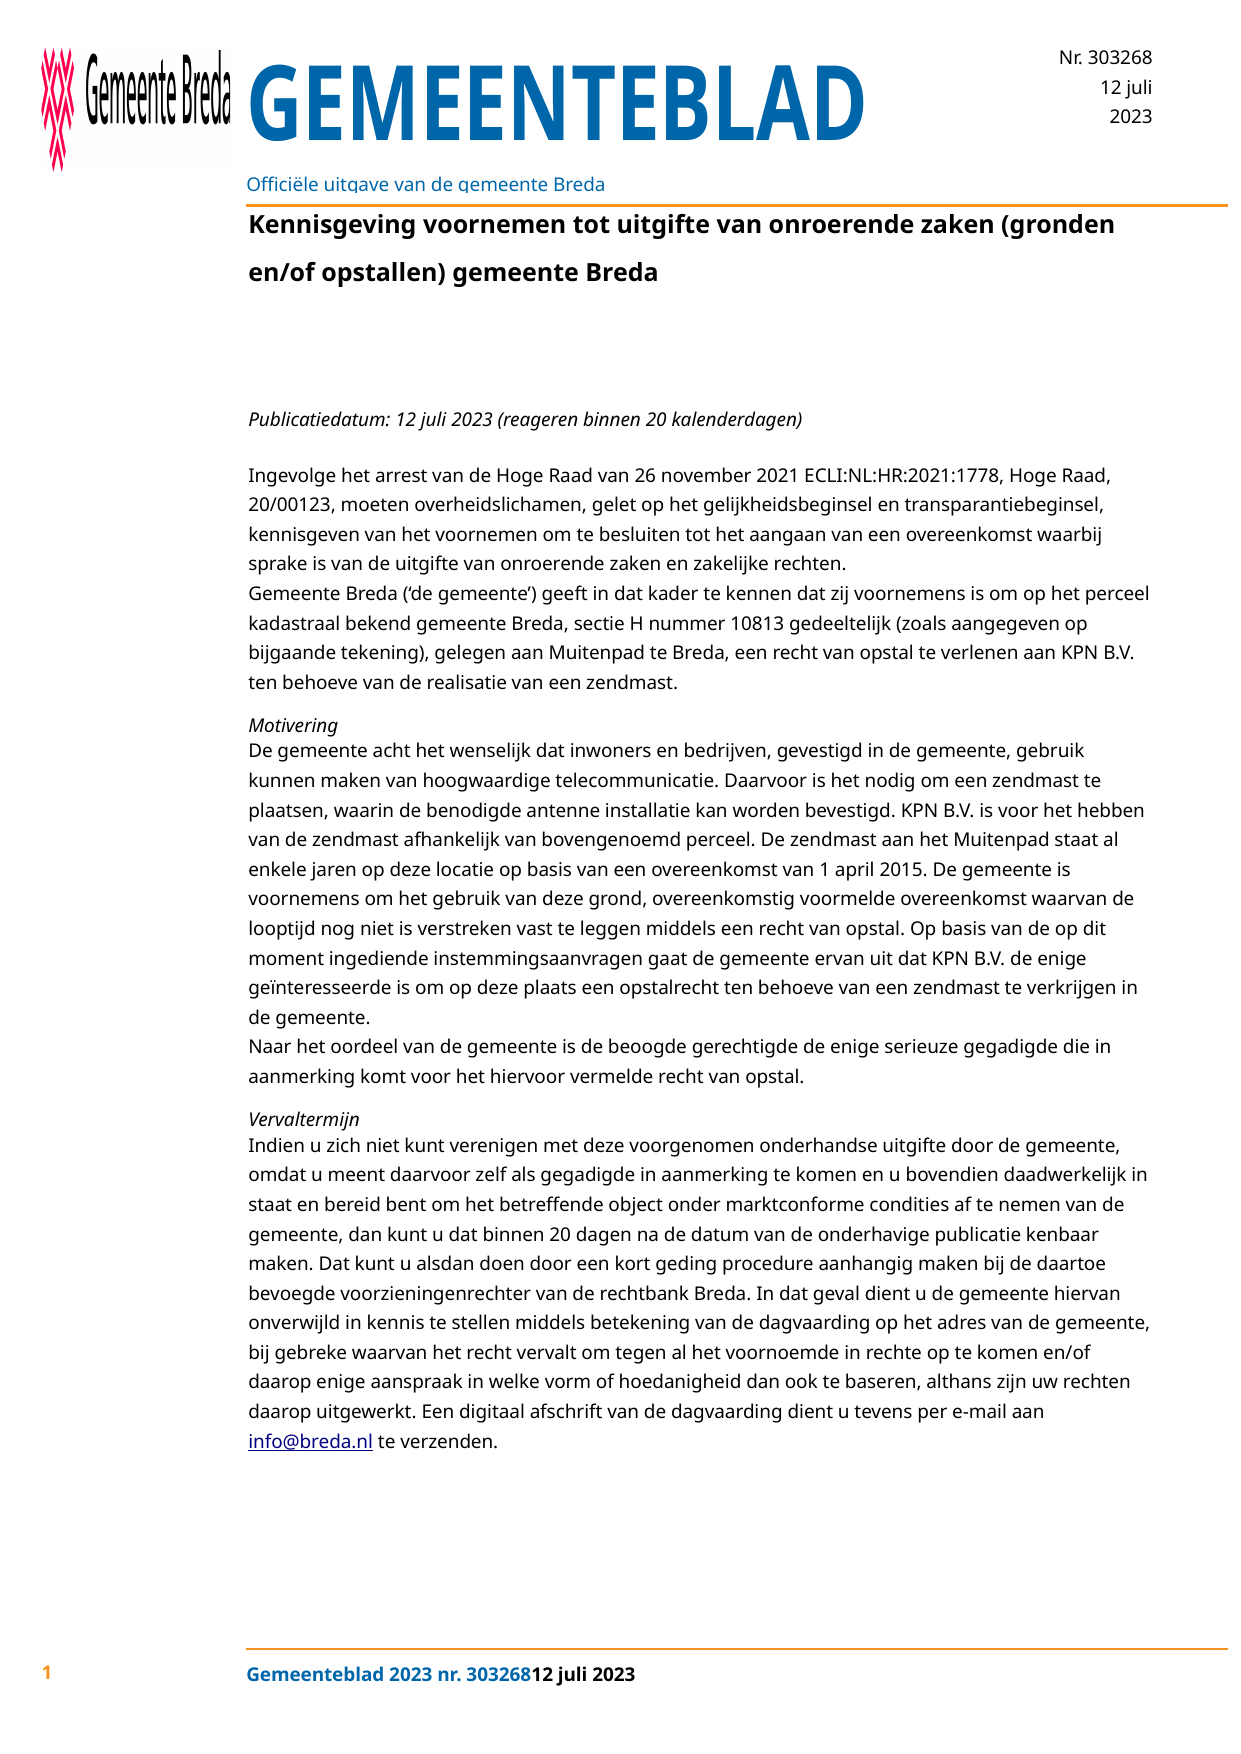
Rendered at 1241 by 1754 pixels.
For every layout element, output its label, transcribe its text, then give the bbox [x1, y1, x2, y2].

text Publicatiedatum: 12 juli 2023 (reageren binnen 20 kalenderdagen) [248, 406, 1152, 432]
text De gemeente acht het wenselijk dat inwoners en bedrijven, gevestigd in de gemeente, gebruik kunnen maken van hoogwaardige telecommunicatie. Daarvoor is het nodig om een zendmast te plaatsen, waarin de benodigde antenne installatie kan worden bevestigd. KPN B.V. is voor het hebben van de zendmast afhankelijk van bovengenoemd perceel. De zendmast aan het Muitenpad staat al enkele jaren op deze locatie op basis van een overeenkomst van 1 april 2015. De gemeente is voornemens om het gebruik van deze grond, overeenkomstig voormelde overeenkomst waarvan de looptijd nog niet is verstreken vast te leggen middels een recht van opstal. Op basis van de op dit moment ingediende instemmingsaanvragen gaat de gemeente ervan uit dat KPN B.V. de enige geïnteresseerde is om op deze plaats een opstalrecht ten behoeve van een zendmast te verkrijgen in de gemeente. [248, 738, 1152, 1030]
text Vervaltermijn [248, 1106, 1152, 1132]
text Indien u zich niet kunt verenigen met deze voorgenomen onderhandse uitgifte door de gemeente, omdat u meent daarvoor zelf als gegadigde in aanmerking te komen en u bovendien daadwerkelijk in staat en bereid bent om het betreffende object onder marktconforme condities af te nemen van de gemeente, dan kunt u dat binnen 20 dagen na de datum van de onderhavige publicatie kenbaar maken. Dat kunt u alsdan doen door een kort geding procedure aanhangig maken bij de daartoe bevoegde voorzieningenrechter van de rechtbank Breda. In dat geval dient u de gemeente hiervan onverwijld in kennis te stellen middels betekening van de dagvaarding op het adres van de gemeente, bij gebreke waarvan het recht vervalt om tegen al het voornoemde in rechte op te komen en/of daarop enige aanspraak in welke vorm of hoedanigheid dan ook te baseren, althans zijn uw rechten daarop uitgewerkt. Een digitaal afschrift van de dagvaarding dient u tevens per e-mail aan info@breda.nl te verzenden. [248, 1132, 1152, 1453]
text Motivering [248, 712, 1152, 738]
text Naar het oordeel van de gemeente is de beoogde gerechtigde de enige serieuze gegadigde die in aanmerking komt voor het hiervoor vermelde recht van opstal. [248, 1033, 1152, 1089]
text Ingevolge het arrest van de Hoge Raad van 26 november 2021 ECLI:NL:HR:2021:1778, Hoge Raad, 20/00123, moeten overheidslichamen, gelet op het gelijkheidsbeginsel en transparantiebeginsel, kennisgeven van het voornemen om te besluiten tot het aangaan van een overeenkomst waarbij sprake is van de uitgifte van onroerende zaken en zakelijke rechten. [248, 462, 1152, 576]
text Gemeente Breda (‘de gemeente’) geeft in dat kader te kennen dat zij voornemens is om op het perceel kadastraal bekend gemeente Breda, sectie H nummer 10813 gedeeltelijk (zoals aangegeven op bijgaande tekening), gelegen aan Muitenpad te Breda, een recht van opstal te verlenen aan KPN B.V. ten behoeve van de realisatie van een zendmast. [248, 580, 1152, 694]
text Kennisgeving voornemen tot uitgifte van onroerende zaken (gronden en/of opstallen) gemeente Breda [248, 207, 1152, 288]
picture [41, 47, 231, 172]
